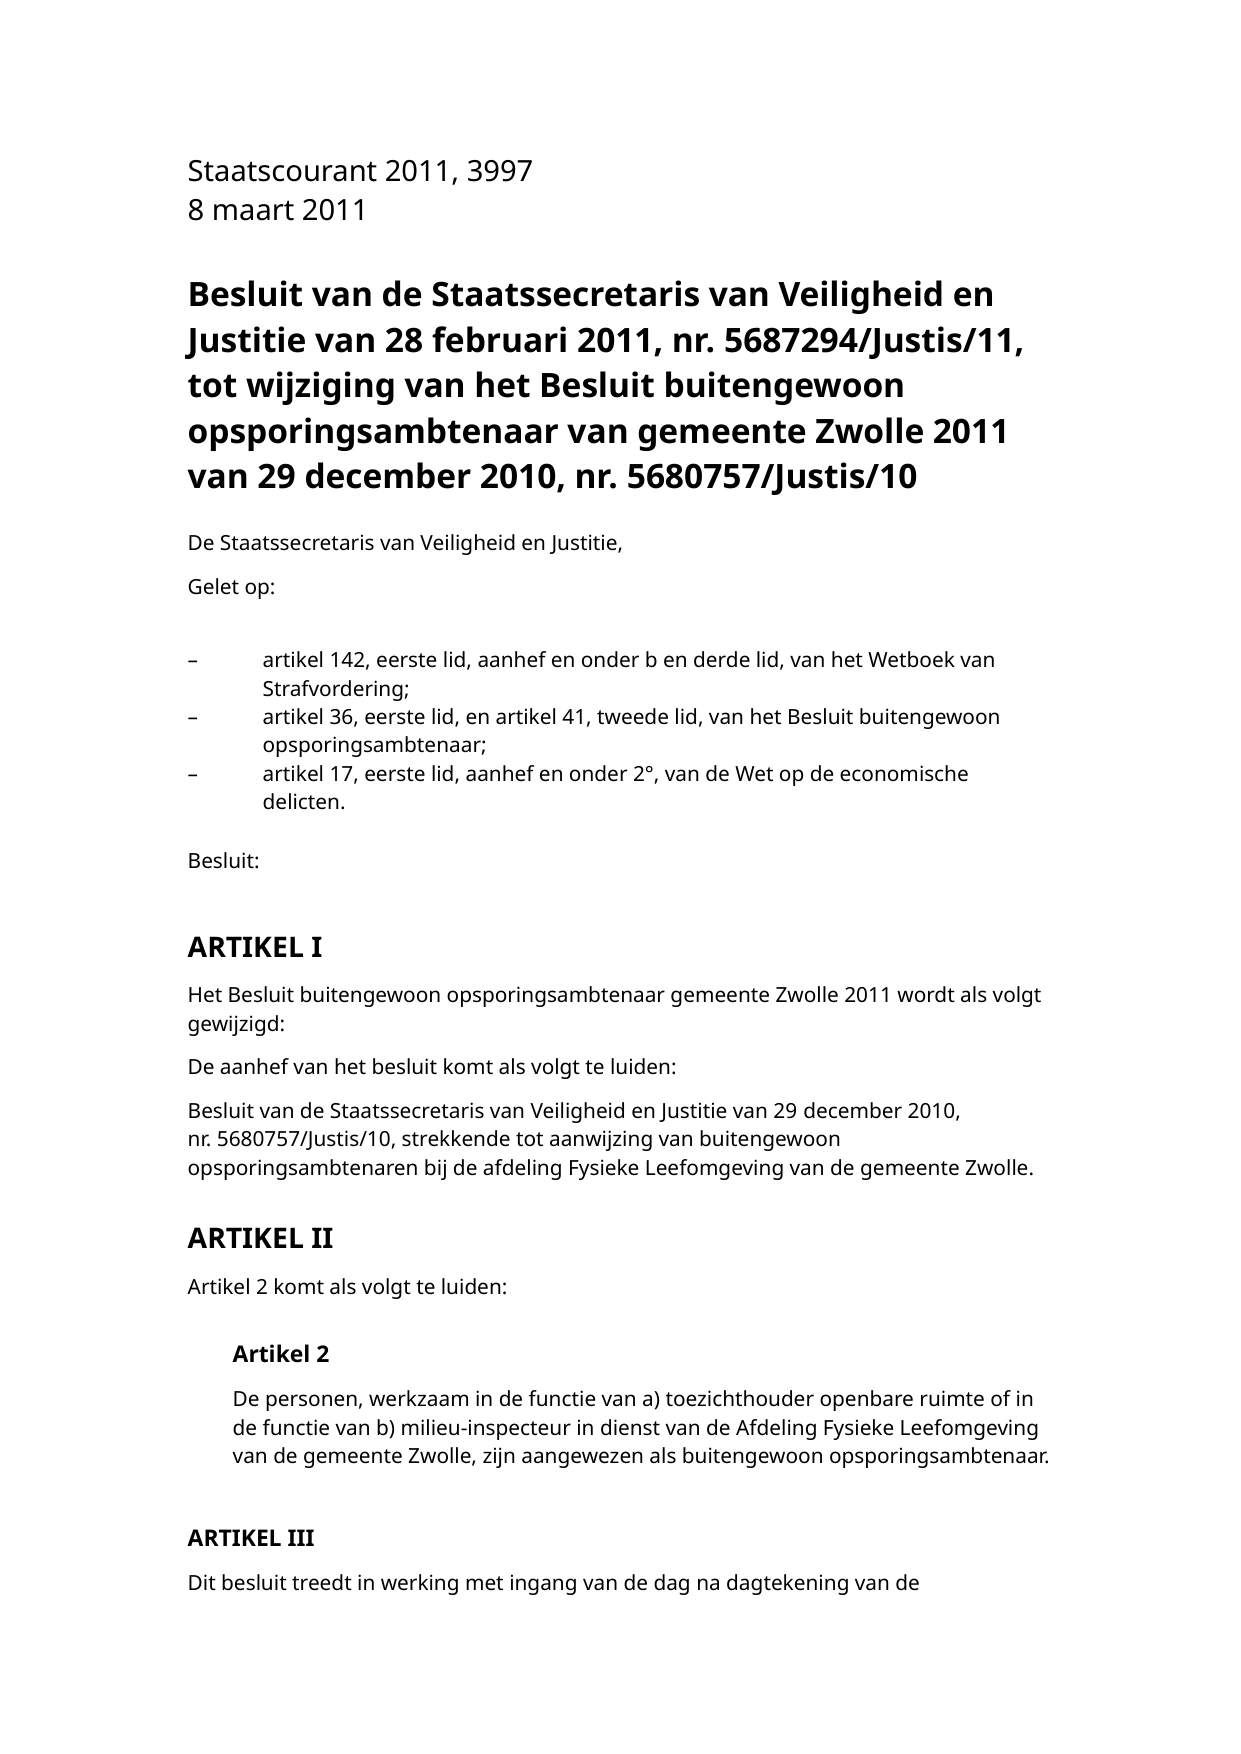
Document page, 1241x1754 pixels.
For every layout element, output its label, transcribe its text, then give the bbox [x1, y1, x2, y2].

text Het Besluit buitengewoon opsporingsambtenaar gemeente Zwolle 2011 wordt als volgt gewijzigd: [187, 981, 1053, 1037]
list artikel 17, eerste lid, aanhef en onder 2°, van de Wet op de economische delicten. [187, 759, 1053, 816]
subtitle ARTIKEL III [187, 1522, 1053, 1553]
text Besluit: [187, 846, 1053, 874]
text De Staatssecretaris van Veiligheid en Justitie, [187, 528, 1053, 557]
text Besluit van de Staatssecretaris van Veiligheid en Justitie van 29 december 2010, nr. 5680757/Justis/10, strekkende tot aanwijzing van buitengewoon opsporingsambtenaren bij de afdeling Fysieke Leefomgeving van de gemeente Zwolle. [187, 1096, 1053, 1181]
list artikel 36, eerste lid, en artikel 41, tweede lid, van het Besluit buitengewoon opsporingsambtenaar; [187, 702, 1053, 759]
text Gelet op: [187, 572, 1053, 600]
text De personen, werkzaam in de functie van a) toezichthouder openbare ruimte of in de functie van b) milieu-inspecteur in dienst van de Afdeling Fysieke Leefomgeving van de gemeente Zwolle, zijn aangewezen als buitengewoon opsporingsambtenaar. [232, 1384, 1053, 1470]
subtitle Besluit van de Staatssecretaris van Veiligheid en Justitie van 28 februari 2011, nr. 5687294/Justis/11, tot wijziging van het Besluit buitengewoon opsporingsambtenaar van gemeente Zwolle 2011 van 29 december 2010, nr. 5680757/Justis/10 [187, 271, 1053, 498]
list artikel 142, eerste lid, aanhef en onder b en derde lid, van het Wetboek van Strafvordering; [187, 645, 1053, 702]
text Artikel 2 komt als volgt te luiden: [187, 1272, 1053, 1301]
subtitle Artikel 2 [232, 1338, 1053, 1369]
subtitle ARTIKEL II [187, 1219, 1053, 1257]
text Staatscourant 2011, 3997 [187, 150, 1053, 190]
text De aanhef van het besluit komt als volgt te luiden: [187, 1052, 1053, 1081]
subtitle ARTIKEL I [187, 927, 1053, 966]
text 8 maart 2011 [187, 190, 1053, 229]
text Dit besluit treedt in werking met ingang van de dag na dagtekening van de [187, 1568, 1053, 1597]
